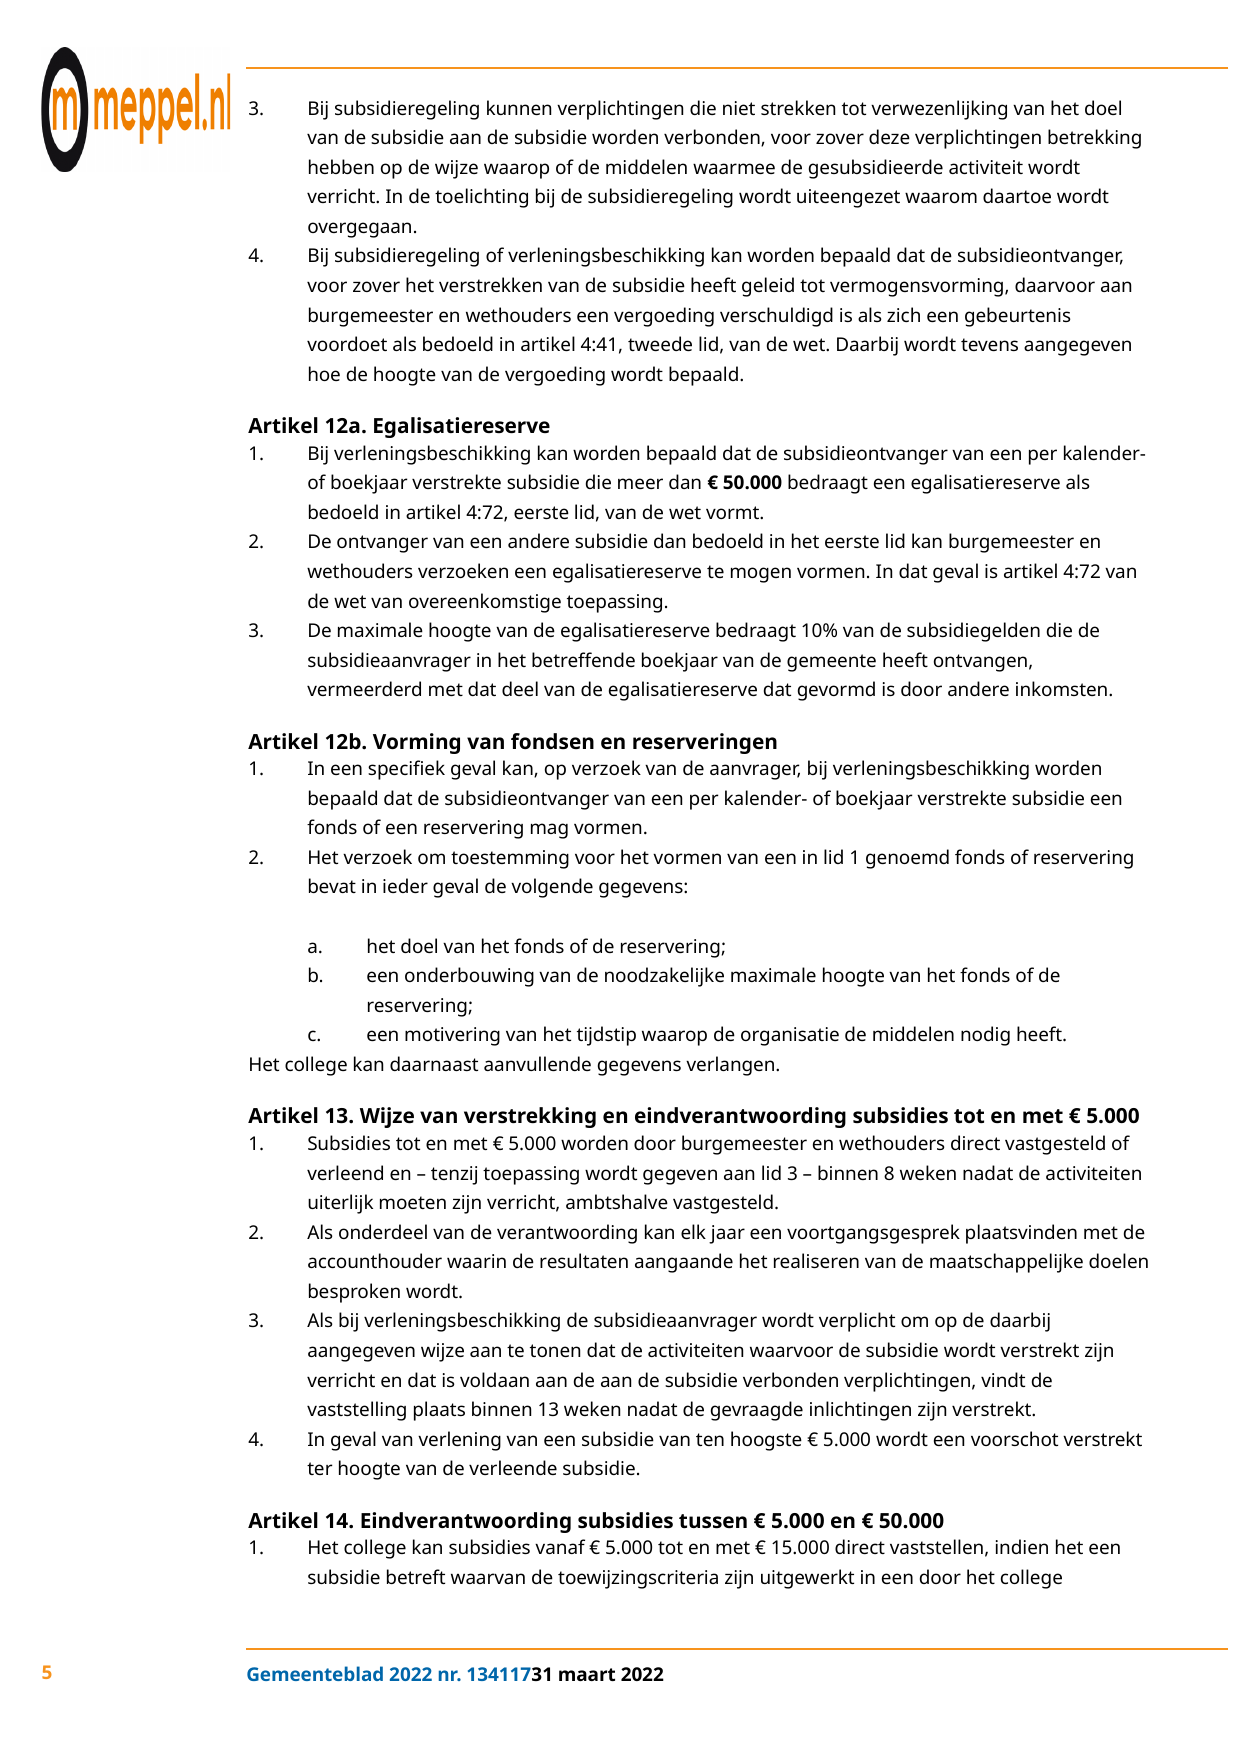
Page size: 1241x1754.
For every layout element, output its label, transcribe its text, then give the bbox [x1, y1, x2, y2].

list een motivering van het tijdstip waarop de organisatie de middelen nodig heeft. [307, 1022, 1152, 1047]
text Het college kan daarnaast aanvullende gegevens verlangen. [248, 1051, 1152, 1077]
text Artikel 14. Eindverantwoording subsidies tussen € 5.000 en € 50.000 [248, 1506, 1152, 1534]
text Artikel 13. Wijze van verstrekking en eindverantwoording subsidies tot en met € 5.000 [248, 1102, 1152, 1130]
text Artikel 12b. Vorming van fondsen en reserveringen [248, 727, 1152, 755]
picture [41, 47, 231, 172]
list In een specifiek geval kan, op verzoek van de aanvrager, bij verleningsbeschikking worden bepaald dat de subsidieontvanger van een per kalender- of boekjaar verstrekte subsidie een fonds of een reservering mag vormen. [248, 755, 1152, 840]
list het doel van het fonds of de reservering; [307, 933, 1152, 959]
list Als bij verleningsbeschikking de subsidieaanvrager wordt verplicht om op de daarbij aangegeven wijze aan te tonen dat de activiteiten waarvoor de subsidie wordt verstrekt zijn verricht en dat is voldaan aan de aan de subsidie verbonden verplichtingen, vindt de vaststelling plaats binnen 13 weken nadat de gevraagde inlichtingen zijn verstrekt. [248, 1308, 1152, 1422]
text Artikel 12a. Egalisatiereserve [248, 411, 1152, 440]
list Als onderdeel van de verantwoording kan elk jaar een voortgangsgesprek plaatsvinden met de accounthouder waarin de resultaten aangaande het realiseren van de maatschappelijke doelen besproken wordt. [248, 1219, 1152, 1304]
list Het verzoek om toestemming voor het vormen van een in lid 1 genoemd fonds of reservering bevat in ieder geval de volgende gegevens: [248, 844, 1152, 899]
list Het college kan subsidies vanaf € 5.000 tot en met € 15.000 direct vaststellen, indien het een subsidie betreft waarvan de toewijzingscriteria zijn uitgewerkt in een door het college [248, 1534, 1152, 1590]
list een onderbouwing van de noodzakelijke maximale hoogte van het fonds of de reservering; [307, 962, 1152, 1018]
list Bij subsidieregeling of verleningsbeschikking kan worden bepaald dat de subsidieontvanger, voor zover het verstrekken van de subsidie heeft geleid tot vermogensvorming, daarvoor aan burgemeester en wethouders een vergoeding verschuldigd is als zich een gebeurtenis voordoet als bedoeld in artikel 4:41, tweede lid, van de wet. Daarbij wordt tevens aangegeven hoe de hoogte van de vergoeding wordt bepaald. [248, 243, 1152, 387]
list De maximale hoogte van de egalisatiereserve bedraagt 10% van de subsidiegelden die de subsidieaanvrager in het betreffende boekjaar van de gemeente heeft ontvangen, vermeerderd met dat deel van de egalisatiereserve dat gevormd is door andere inkomsten. [248, 617, 1152, 702]
list Subsidies tot en met € 5.000 worden door burgemeester en wethouders direct vastgesteld of verleend en – tenzij toepassing wordt gegeven aan lid 3 – binnen 8 weken nadat de activiteiten uiterlijk moeten zijn verricht, ambtshalve vastgesteld. [248, 1130, 1152, 1215]
list In geval van verlening van een subsidie van ten hoogste € 5.000 wordt een voorschot verstrekt ter hoogte van de verleende subsidie. [248, 1426, 1152, 1481]
list De ontvanger van een andere subsidie dan bedoeld in het eerste lid kan burgemeester en wethouders verzoeken een egalisatiereserve te mogen vormen. In dat geval is artikel 4:72 van de wet van overeenkomstige toepassing. [248, 529, 1152, 613]
list Bij verleningsbeschikking kan worden bepaald dat de subsidieontvanger van een per kalender- of boekjaar verstrekte subsidie die meer dan € 50.000 bedraagt een egalisatiereserve als bedoeld in artikel 4:72, eerste lid, van de wet vormt. [248, 440, 1152, 525]
list Bij subsidieregeling kunnen verplichtingen die niet strekken tot verwezenlijking van het doel van de subsidie aan de subsidie worden verbonden, voor zover deze verplichtingen betrekking hebben op de wijze waarop of de middelen waarmee de gesubsidieerde activiteit wordt verricht. In de toelichting bij de subsidieregeling wordt uiteengezet waarom daartoe wordt overgegaan. [248, 95, 1152, 239]
